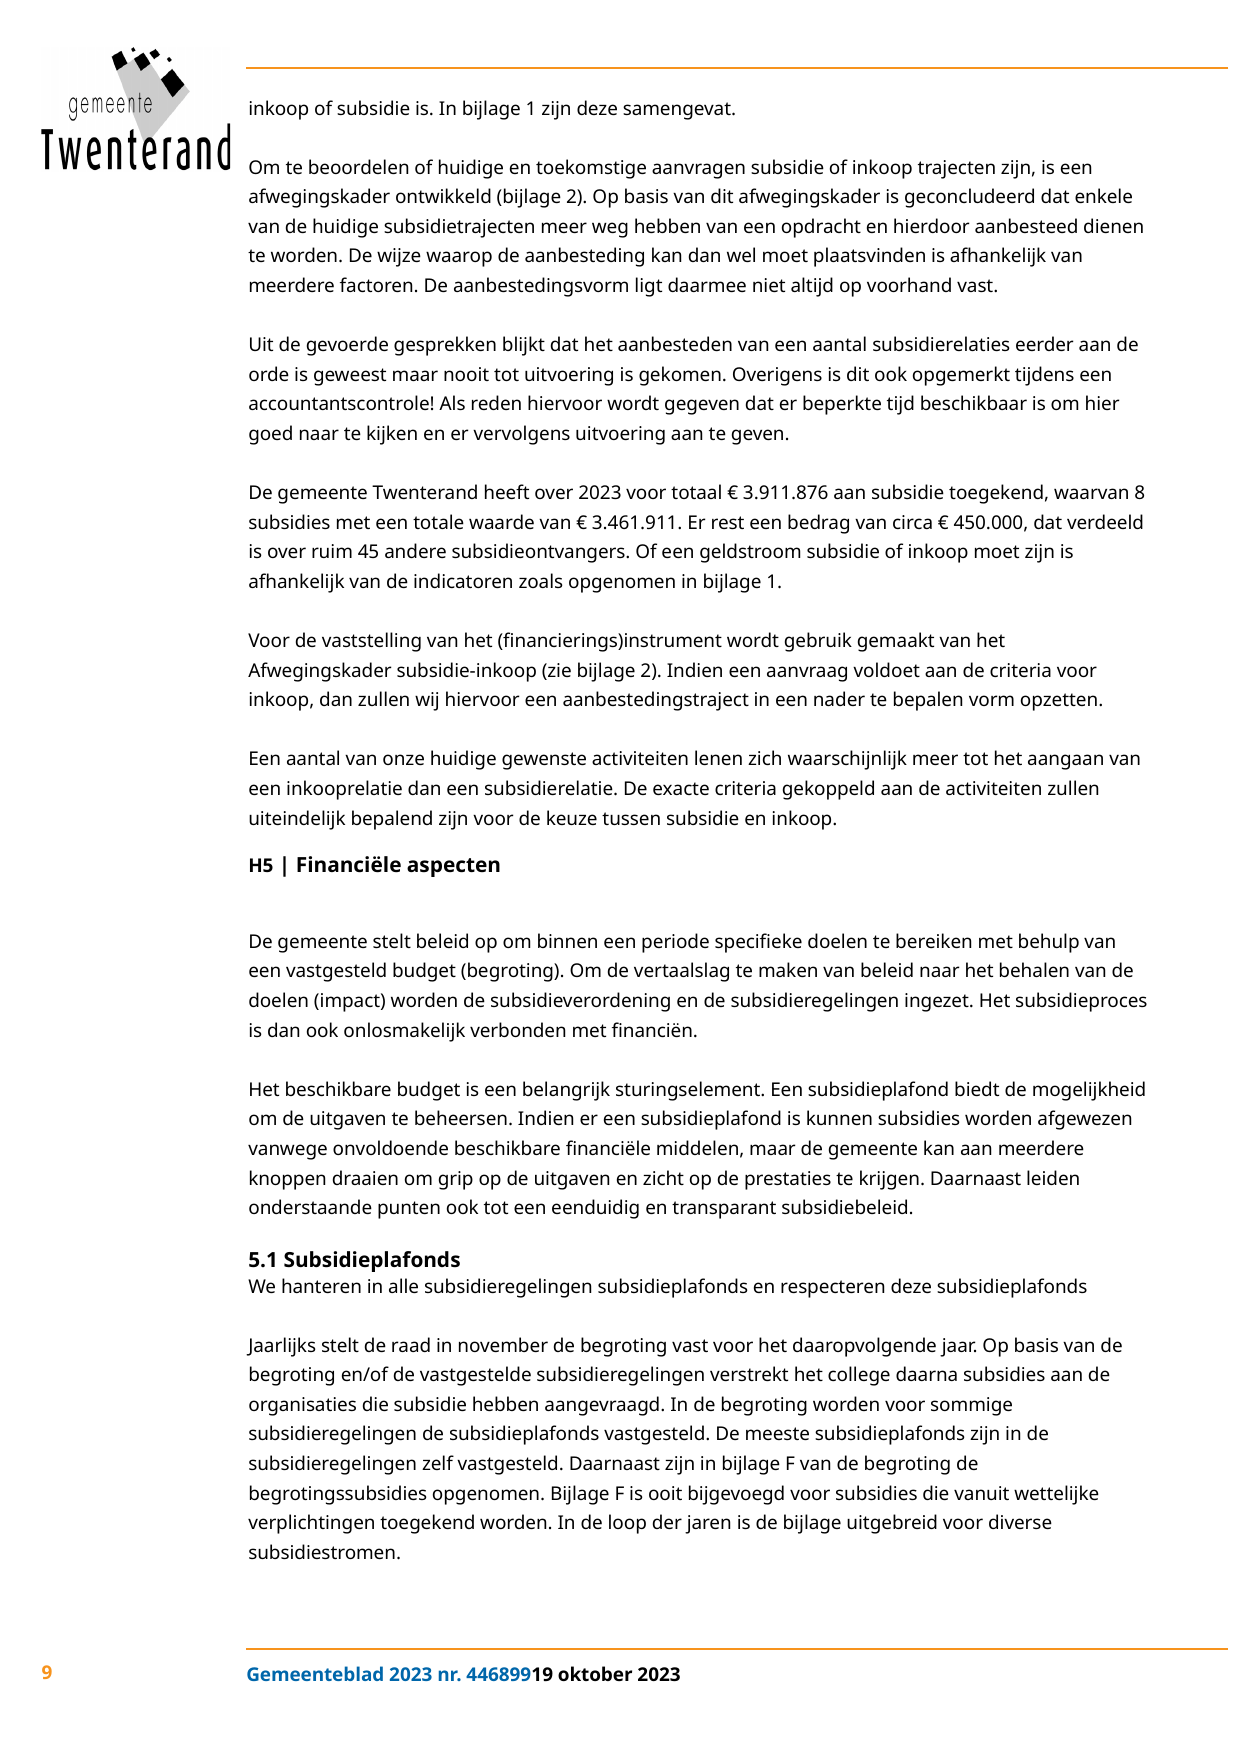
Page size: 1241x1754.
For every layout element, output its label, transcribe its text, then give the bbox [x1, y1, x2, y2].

text Het beschikbare budget is een belangrijk sturingselement. Een subsidieplafond biedt de mogelijkheid om de uitgaven te beheersen. Indien er een subsidieplafond is kunnen subsidies worden afgewezen vanwege onvoldoende beschikbare financiële middelen, maar de gemeente kan aan meerdere knoppen draaien om grip op de uitgaven en zicht op de prestaties te krijgen. Daarnaast leiden onderstaande punten ook tot een eenduidig en transparant subsidiebeleid. [248, 1076, 1152, 1220]
table_header We hanteren in alle subsidieregelingen subsidieplafonds en respecteren deze subsidieplafonds [248, 1273, 1152, 1299]
text Om te beoordelen of huidige en toekomstige aanvragen subsidie of inkoop trajecten zijn, is een afwegingskader ontwikkeld (bijlage 2). Op basis van dit afwegingskader is geconcludeerd dat enkele van de huidige subsidietrajecten meer weg hebben van een opdracht en hierdoor aanbesteed dienen te worden. De wijze waarop de aanbesteding kan dan wel moet plaatsvinden is afhankelijk van meerdere factoren. De aanbestedingsvorm ligt daarmee niet altijd op voorhand vast. [248, 154, 1152, 298]
text H5 | Financiële aspecten [248, 850, 1152, 879]
picture [41, 47, 231, 172]
text 5.1 Subsidieplafonds [248, 1245, 1152, 1273]
text De gemeente stelt beleid op om binnen een periode specifieke doelen te bereiken met behulp van een vastgesteld budget (begroting). Om de vertaalslag te maken van beleid naar het behalen van de doelen (impact) worden de subsidieverordening en de subsidieregelingen ingezet. Het subsidieproces is dan ook onlosmakelijk verbonden met financiën. [248, 928, 1152, 1043]
text Uit de gevoerde gesprekken blijkt dat het aanbesteden van een aantal subsidierelaties eerder aan de orde is geweest maar nooit tot uitvoering is gekomen. Overigens is dit ook opgemerkt tijdens een accountantscontrole! Als reden hiervoor wordt gegeven dat er beperkte tijd beschikbaar is om hier goed naar te kijken en er vervolgens uitvoering aan te geven. [248, 331, 1152, 446]
text De gemeente Twenterand heeft over 2023 voor totaal € 3.911.876 aan subsidie toegekend, waarvan 8 subsidies met een totale waarde van € 3.461.911. Er rest een bedrag van circa € 450.000, dat verdeeld is over ruim 45 andere subsidieontvangers. Of een geldstroom subsidie of inkoop moet zijn is afhankelijk van de indicatoren zoals opgenomen in bijlage 1. [248, 479, 1152, 594]
text Een aantal van onze huidige gewenste activiteiten lenen zich waarschijnlijk meer tot het aangaan van een inkooprelatie dan een subsidierelatie. De exacte criteria gekoppeld aan de activiteiten zullen uiteindelijk bepalend zijn voor de keuze tussen subsidie en inkoop. [248, 746, 1152, 831]
text Voor de vaststelling van het (financierings)instrument wordt gebruik gemaakt van het Afwegingskader subsidie-inkoop (zie bijlage 2). Indien een aanvraag voldoet aan de criteria voor inkoop, dan zullen wij hiervoor een aanbestedingstraject in een nader te bepalen vorm opzetten. [248, 627, 1152, 712]
text inkoop of subsidie is. In bijlage 1 zijn deze samengevat. [248, 95, 1152, 121]
text Jaarlijks stelt de raad in november de begroting vast voor het daaropvolgende jaar. Op basis van de begroting en/of de vastgestelde subsidieregelingen verstrekt het college daarna subsidies aan de organisaties die subsidie hebben aangevraagd. In de begroting worden voor sommige subsidieregelingen de subsidieplafonds vastgesteld. De meeste subsidieplafonds zijn in de subsidieregelingen zelf vastgesteld. Daarnaast zijn in bijlage F van de begroting de begrotingssubsidies opgenomen. Bijlage F is ooit bijgevoegd voor subsidies die vanuit wettelijke verplichtingen toegekend worden. In de loop der jaren is de bijlage uitgebreid voor diverse subsidiestromen. [248, 1332, 1152, 1565]
